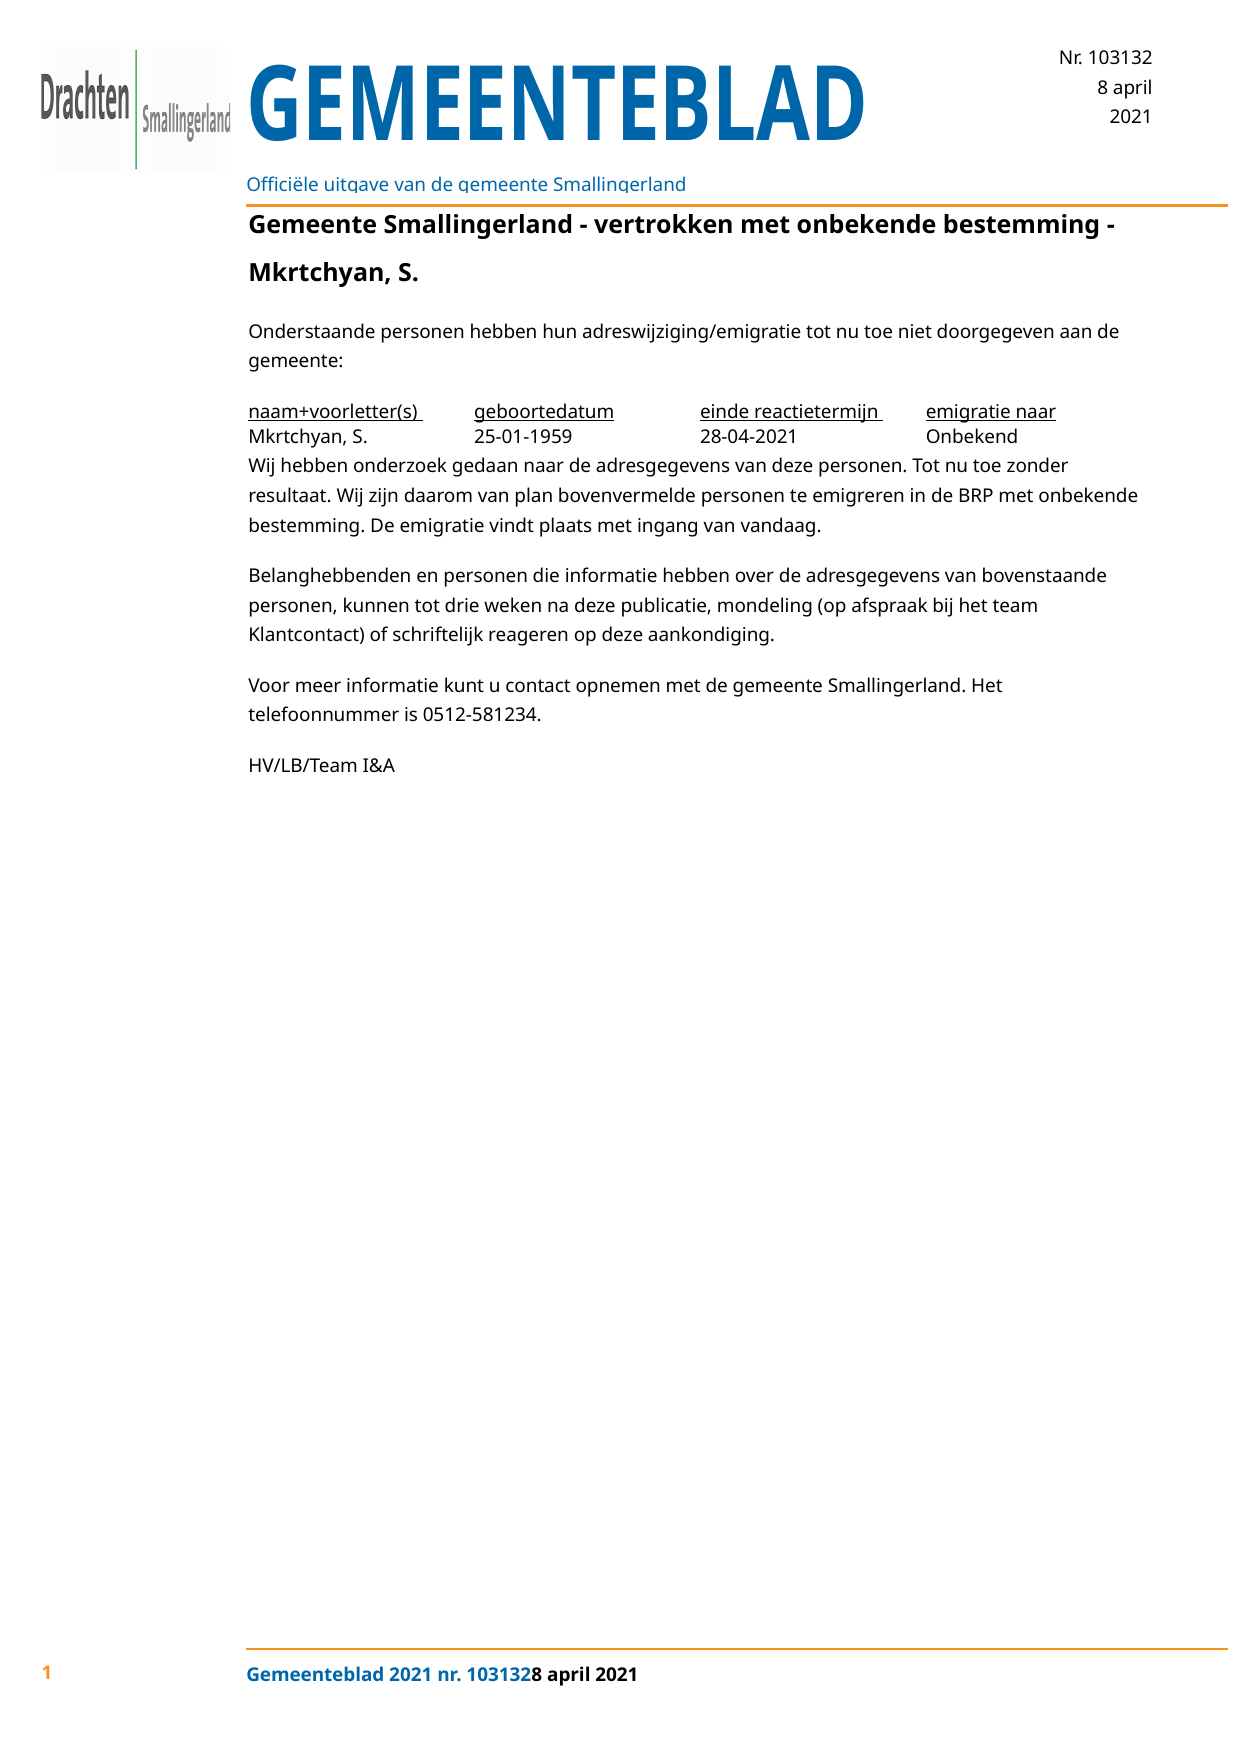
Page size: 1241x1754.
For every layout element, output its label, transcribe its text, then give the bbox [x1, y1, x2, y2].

text Gemeente Smallingerland - vertrokken met onbekende bestemming - Mkrtchyan, S. [248, 207, 1152, 288]
table_header geboortedatum [474, 398, 700, 424]
table_header emigratie naar [926, 398, 1152, 424]
table_cell 25-01-1959 [474, 424, 700, 449]
table_cell 28-04-2021 [700, 424, 926, 449]
text HV/LB/Team I&A [248, 752, 1152, 778]
picture [41, 47, 231, 172]
text Voor meer informatie kunt u contact opnemen met de gemeente Smallingerland. Het telefoonnummer is 0512-581234. [248, 672, 1152, 727]
text Wij hebben onderzoek gedaan naar de adresgegevens van deze personen. Tot nu toe zonder resultaat. Wij zijn daarom van plan bovenvermelde personen te emigreren in de BRP met onbekende bestemming. De emigratie vindt plaats met ingang van vandaag. [248, 453, 1152, 538]
table_header naam+voorletter(s) [248, 398, 474, 424]
table_cell Onbekend [926, 424, 1152, 449]
table_cell Mkrtchyan, S. [248, 424, 474, 449]
text Onderstaande personen hebben hun adreswijziging/emigratie tot nu toe niet doorgegeven aan de gemeente: [248, 318, 1152, 373]
table_header einde reactietermijn [700, 398, 926, 424]
text Belanghebbenden en personen die informatie hebben over de adresgegevens van bovenstaande personen, kunnen tot drie weken na deze publicatie, mondeling (op afspraak bij het team Klantcontact) of schriftelijk reageren op deze aankondiging. [248, 562, 1152, 647]
